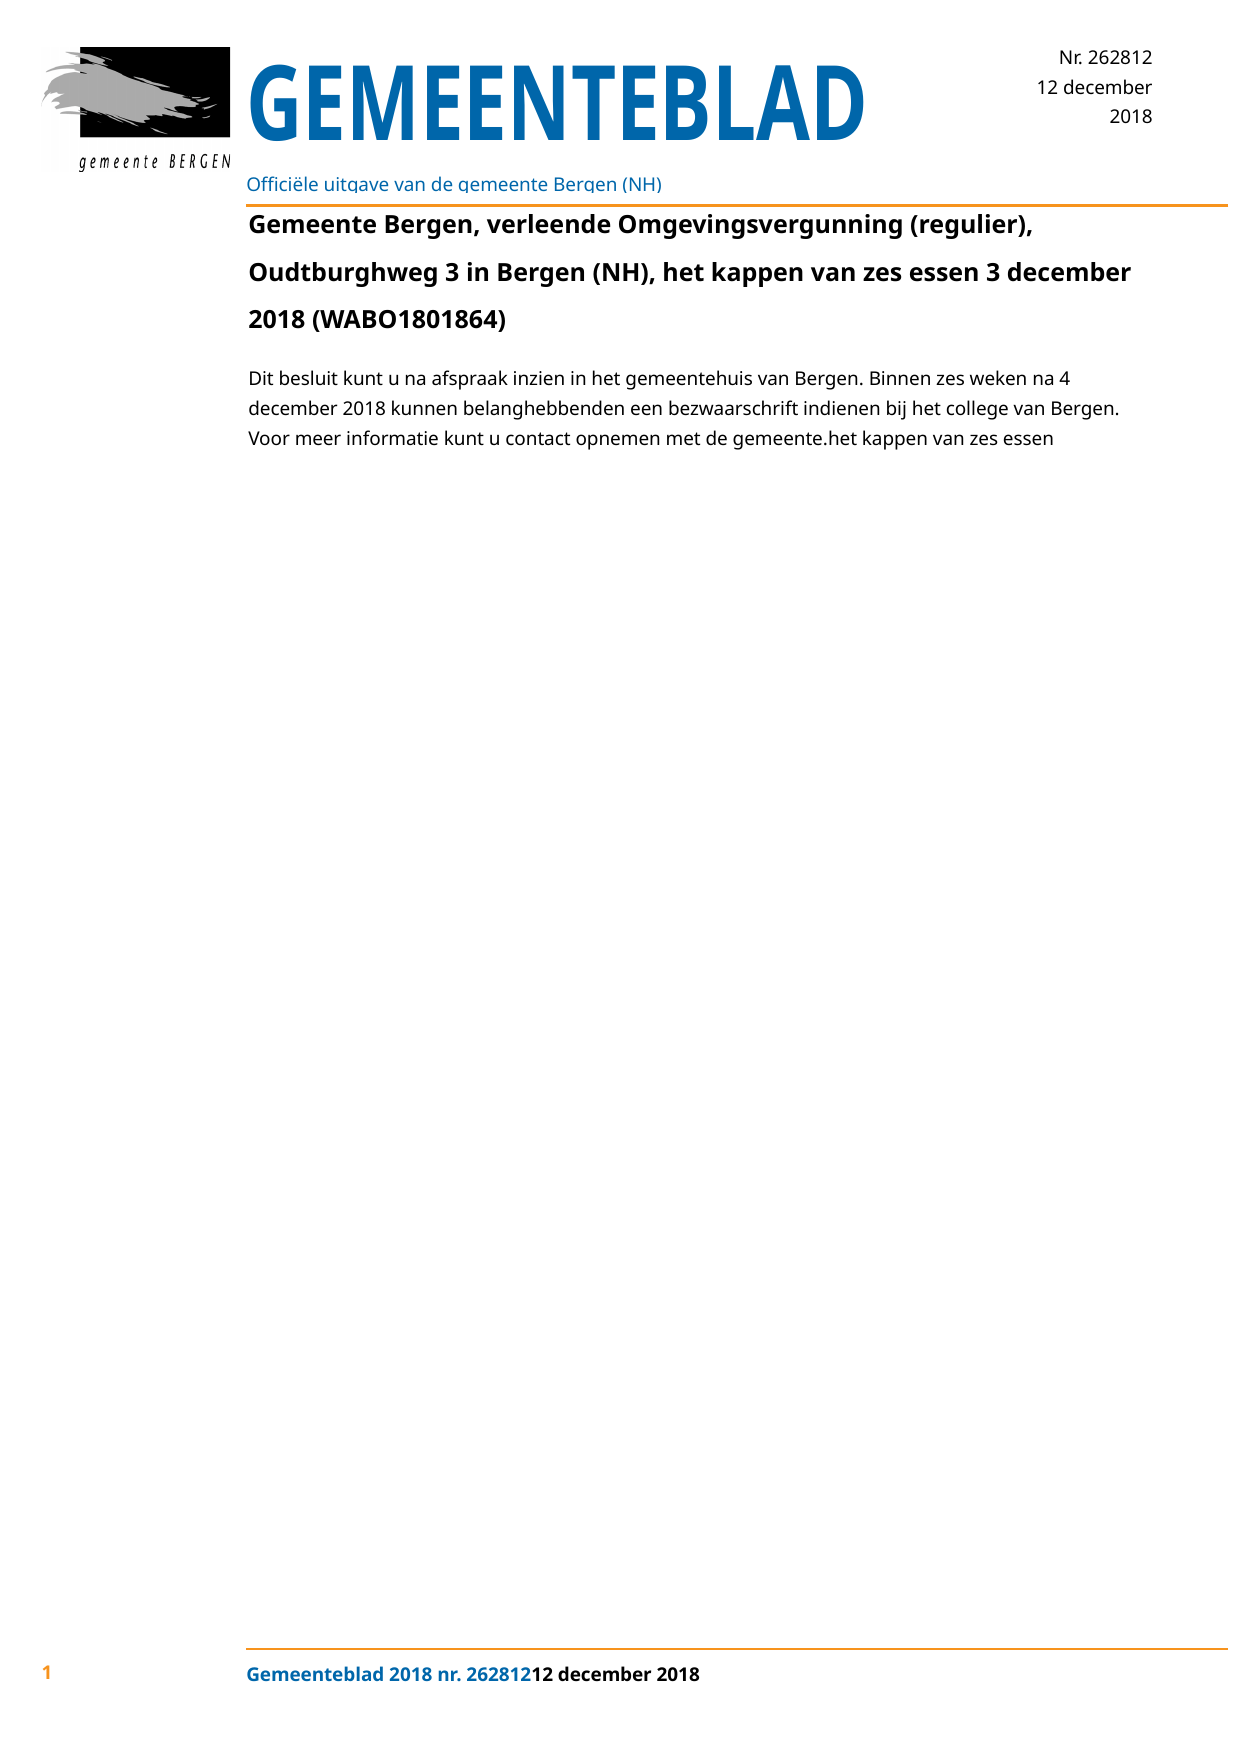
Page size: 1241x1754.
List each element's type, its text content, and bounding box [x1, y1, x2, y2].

text Gemeente Bergen, verleende Omgevingsvergunning (regulier), Oudtburghweg 3 in Bergen (NH), het kappen van zes essen 3 december 2018 (WABO1801864) [248, 207, 1152, 336]
picture [41, 47, 231, 172]
text Dit besluit kunt u na afspraak inzien in het gemeentehuis van Bergen. Binnen zes weken na 4 december 2018 kunnen belanghebbenden een bezwaarschrift indienen bij het college van Bergen. Voor meer informatie kunt u contact opnemen met de gemeente.het kappen van zes essen [248, 366, 1152, 450]
